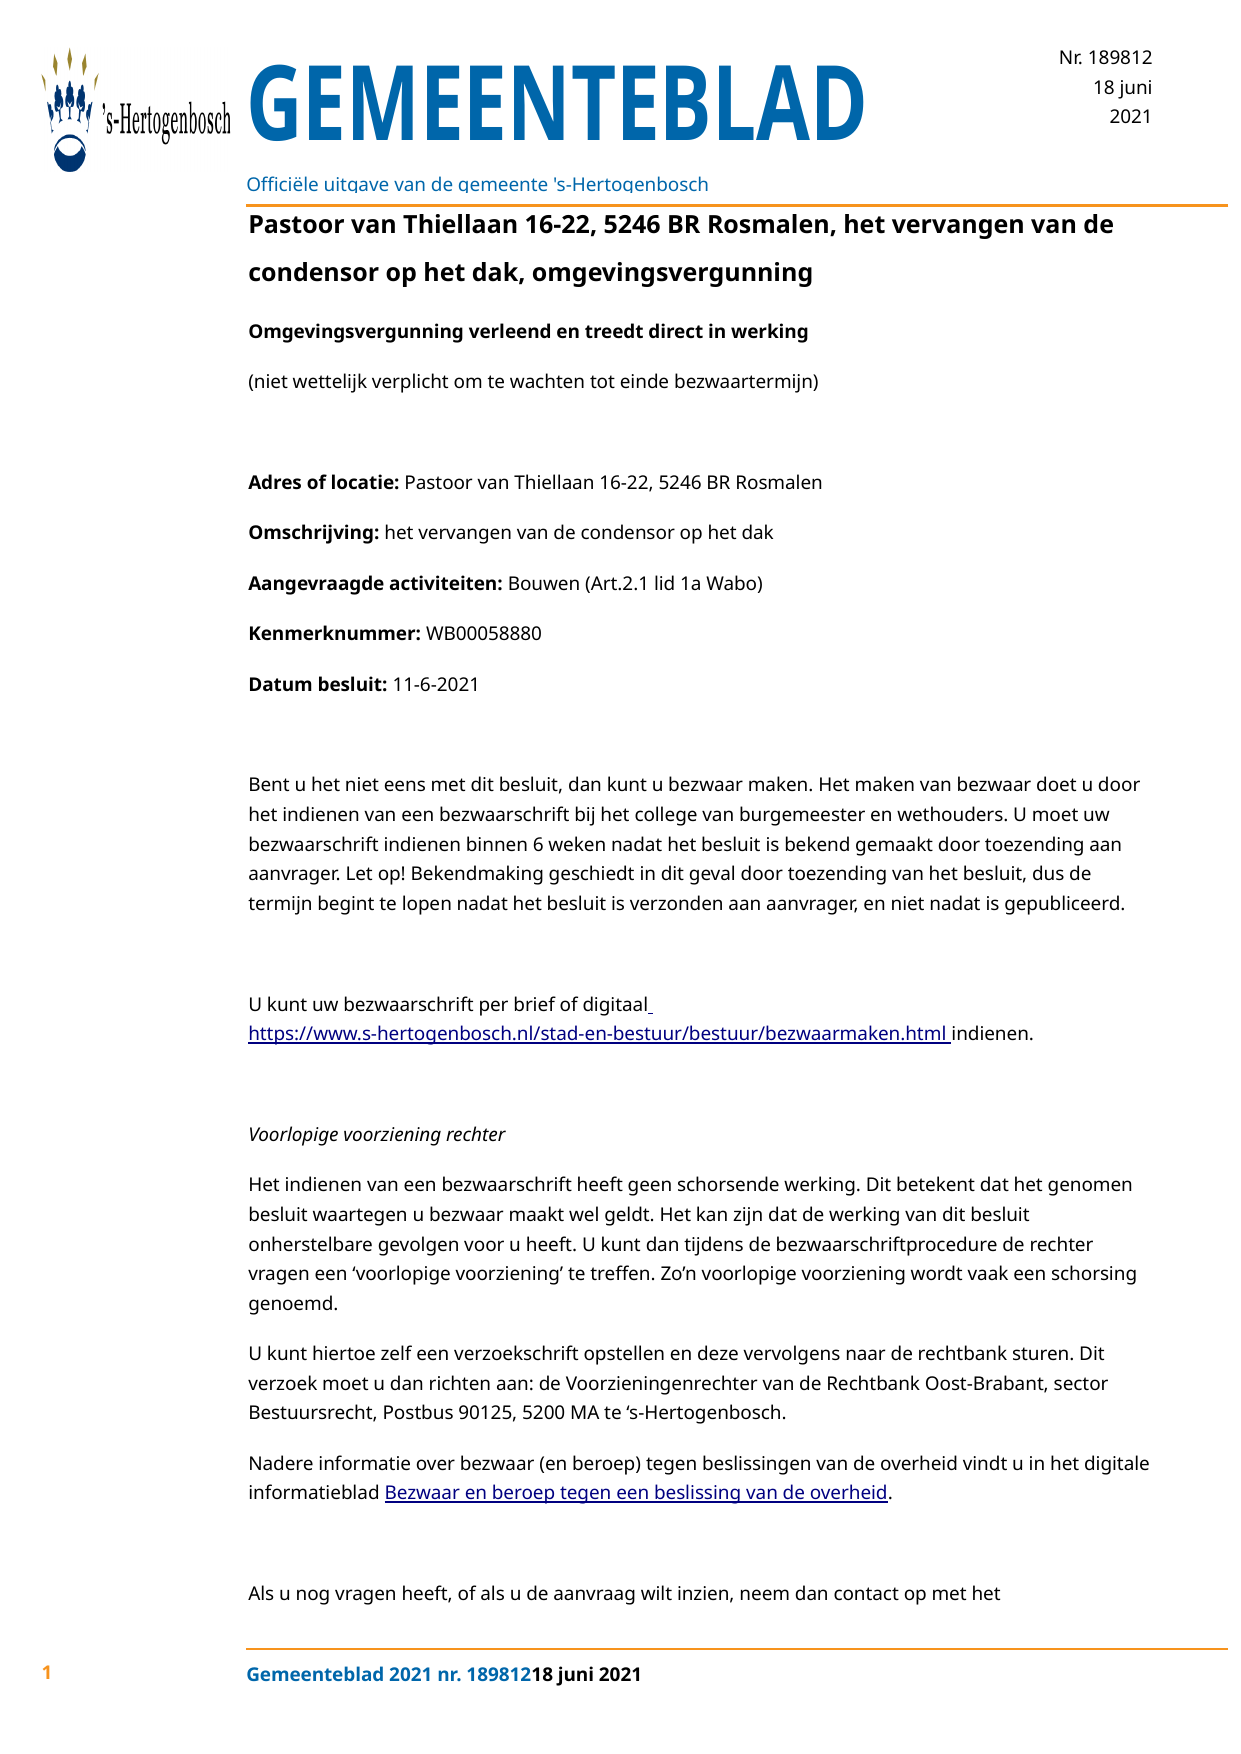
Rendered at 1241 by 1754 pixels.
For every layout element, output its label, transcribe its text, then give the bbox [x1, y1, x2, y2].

text Omschrijving: het vervangen van de condensor op het dak [248, 519, 1152, 545]
text Kenmerknummer: WB00058880 [248, 620, 1152, 646]
text Het indienen van een bezwaarschrift heeft geen schorsende werking. Dit betekent dat het genomen besluit waartegen u bezwaar maakt wel geldt. Het kan zijn dat de werking van dit besluit onherstelbare gevolgen voor u heeft. U kunt dan tijdens de bezwaarschriftprocedure de rechter vragen een ‘voorlopige voorziening’ te treffen. Zo’n voorlopige voorziening wordt vaak een schorsing genoemd. [248, 1172, 1152, 1316]
text Als u nog vragen heeft, of als u de aanvraag wilt inzien, neem dan contact op met het [248, 1580, 1152, 1606]
text U kunt hiertoe zelf een verzoekschrift opstellen en deze vervolgens naar de rechtbank sturen. Dit verzoek moet u dan richten aan: de Voorzieningenrechter van de Rechtbank Oost-Brabant, sector Bestuursrecht, Postbus 90125, 5200 MA te ‘s-Hertogenbosch. [248, 1340, 1152, 1425]
text U kunt uw bezwaarschrift per brief of digitaal https://www.s-hertogenbosch.nl/stad-en-bestuur/bestuur/bezwaarmaken.html indienen. [248, 991, 1152, 1046]
text (niet wettelijk verplicht om te wachten tot einde bezwaartermijn) [248, 368, 1152, 394]
picture [41, 47, 231, 172]
text Omgevingsvergunning verleend en treedt direct in werking [248, 318, 1152, 344]
text Pastoor van Thiellaan 16-22, 5246 BR Rosmalen, het vervangen van de condensor op het dak, omgevingsvergunning [248, 207, 1152, 288]
text Bent u het niet eens met dit besluit, dan kunt u bezwaar maken. Het maken van bezwaar doet u door het indienen van een bezwaarschrift bij het college van burgemeester en wethouders. U moet uw bezwaarschrift indienen binnen 6 weken nadat het besluit is bekend gemaakt door toezending aan aanvrager. Let op! Bekendmaking geschiedt in dit geval door toezending van het besluit, dus de termijn begint te lopen nadat het besluit is verzonden aan aanvrager, en niet nadat is gepubliceerd. [248, 772, 1152, 916]
text Nadere informatie over bezwaar (en beroep) tegen beslissingen van de overheid vindt u in het digitale informatieblad Bezwaar en beroep tegen een beslissing van de overheid. [248, 1450, 1152, 1505]
text Adres of locatie: Pastoor van Thiellaan 16-22, 5246 BR Rosmalen [248, 469, 1152, 495]
text Voorlopige voorziening rechter [248, 1121, 1152, 1147]
text Datum besluit: 11-6-2021 [248, 671, 1152, 697]
text Aangevraagde activiteiten: Bouwen (Art.2.1 lid 1a Wabo) [248, 570, 1152, 596]
